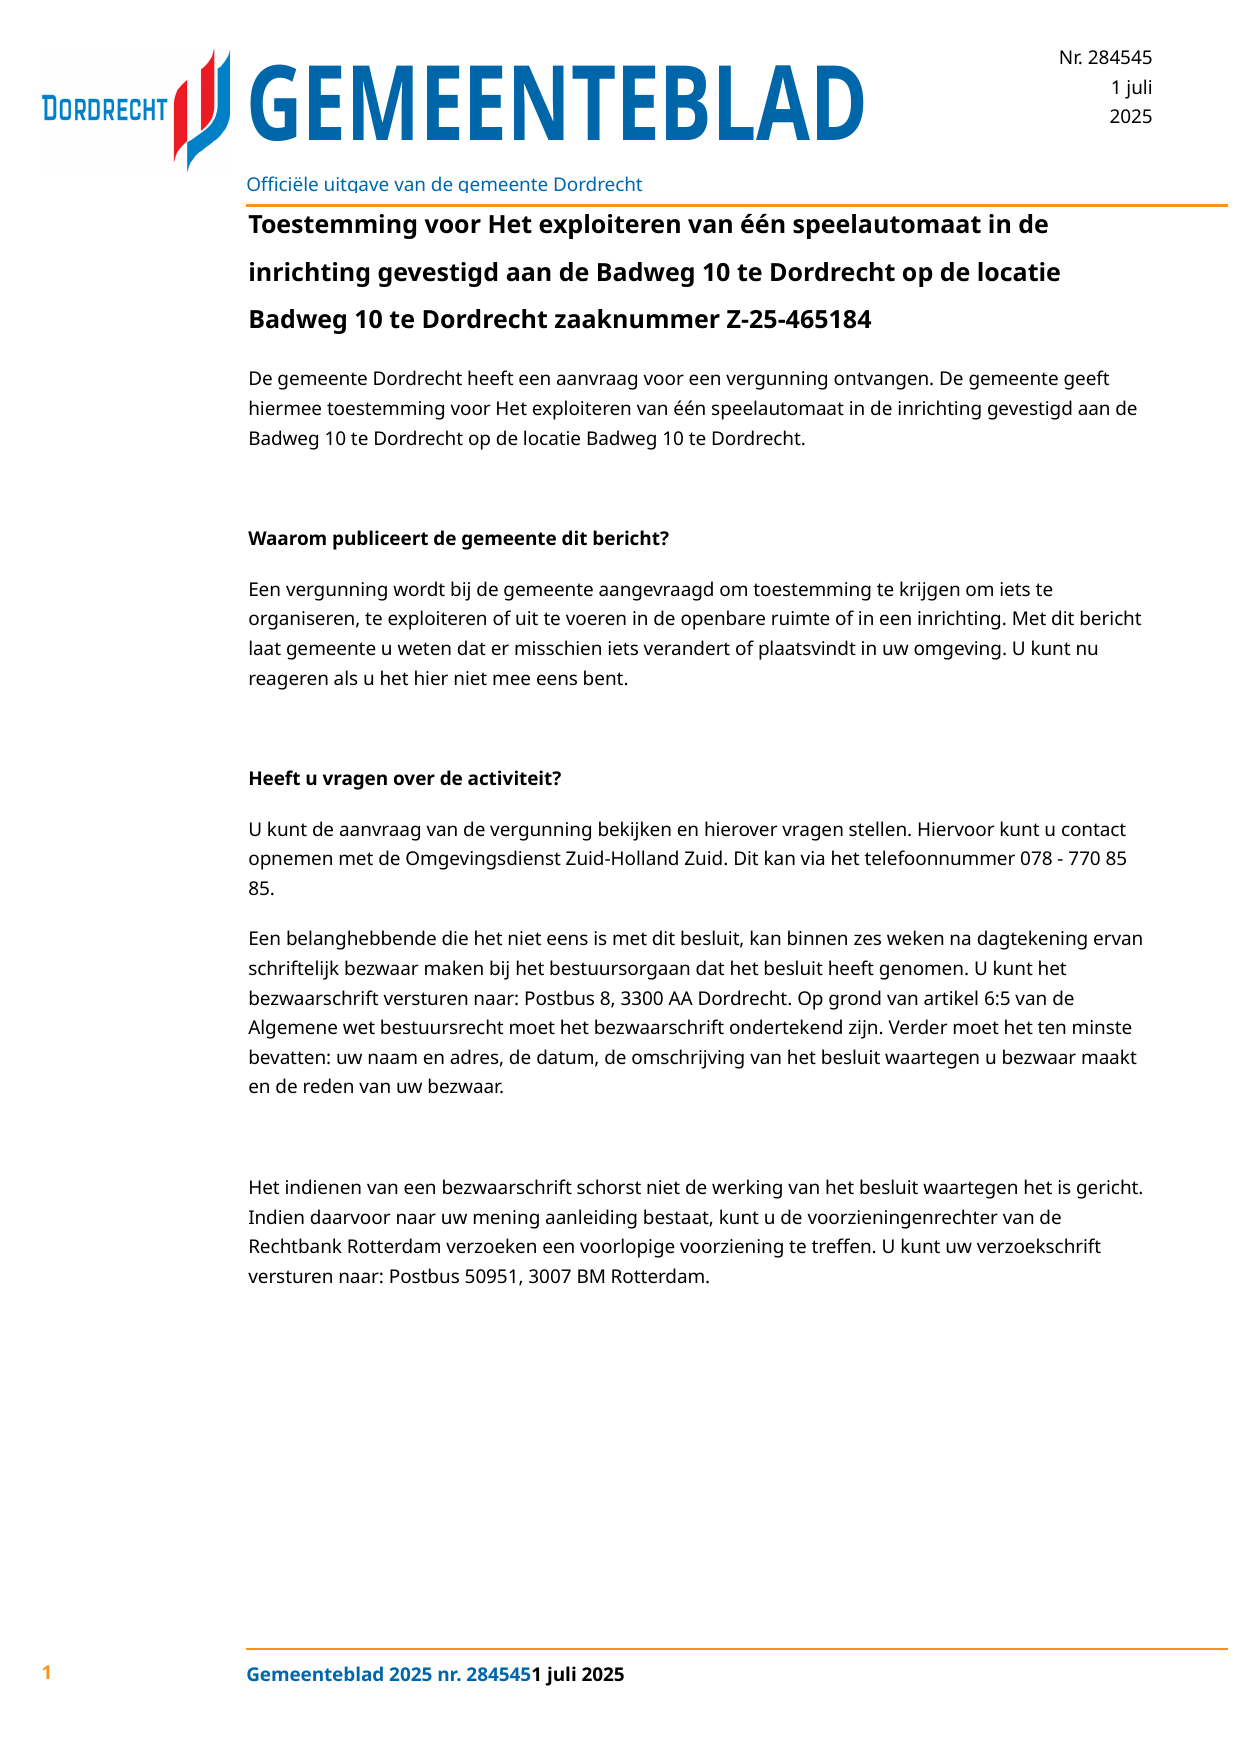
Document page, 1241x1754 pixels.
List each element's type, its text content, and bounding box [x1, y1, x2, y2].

text Heeft u vragen over de activiteit? [248, 766, 1152, 791]
text U kunt de aanvraag van de vergunning bekijken en hierover vragen stellen. Hiervoor kunt u contact opnemen met de Omgevingsdienst Zuid-Holland Zuid. Dit kan via het telefoonnummer 078 - 770 85 85. [248, 816, 1152, 901]
text Een belanghebbende die het niet eens is met dit besluit, kan binnen zes weken na dagtekening ervan schriftelijk bezwaar maken bij het bestuursorgaan dat het besluit heeft genomen. U kunt het bezwaarschrift versturen naar: Postbus 8, 3300 AA Dordrecht. Op grond van artikel 6:5 van de Algemene wet bestuursrecht moet het bezwaarschrift ondertekend zijn. Verder moet het ten minste bevatten: uw naam en adres, de datum, de omschrijving van het besluit waartegen u bezwaar maakt en de reden van uw bezwaar. [248, 926, 1152, 1099]
picture [41, 47, 231, 172]
text Toestemming voor Het exploiteren van één speelautomaat in de inrichting gevestigd aan de Badweg 10 te Dordrecht op de locatie Badweg 10 te Dordrecht zaaknummer Z-25-465184 [248, 207, 1152, 336]
text Een vergunning wordt bij de gemeente aangevraagd om toestemming te krijgen om iets te organiseren, te exploiteren of uit te voeren in de openbare ruimte of in een inrichting. Met dit bericht laat gemeente u weten dat er misschien iets verandert of plaatsvindt in uw omgeving. U kunt nu reageren als u het hier niet mee eens bent. [248, 576, 1152, 690]
text Waarom publiceert de gemeente dit bericht? [248, 526, 1152, 551]
text De gemeente Dordrecht heeft een aanvraag voor een vergunning ontvangen. De gemeente geeft hiermee toestemming voor Het exploiteren van één speelautomaat in de inrichting gevestigd aan de Badweg 10 te Dordrecht op de locatie Badweg 10 te Dordrecht. [248, 366, 1152, 450]
text Het indienen van een bezwaarschrift schorst niet de werking van het besluit waartegen het is gericht. Indien daarvoor naar uw mening aanleiding bestaat, kunt u de voorzieningenrechter van de Rechtbank Rotterdam verzoeken een voorlopige voorziening te treffen. U kunt uw verzoekschrift versturen naar: Postbus 50951, 3007 BM Rotterdam. [248, 1174, 1152, 1289]
